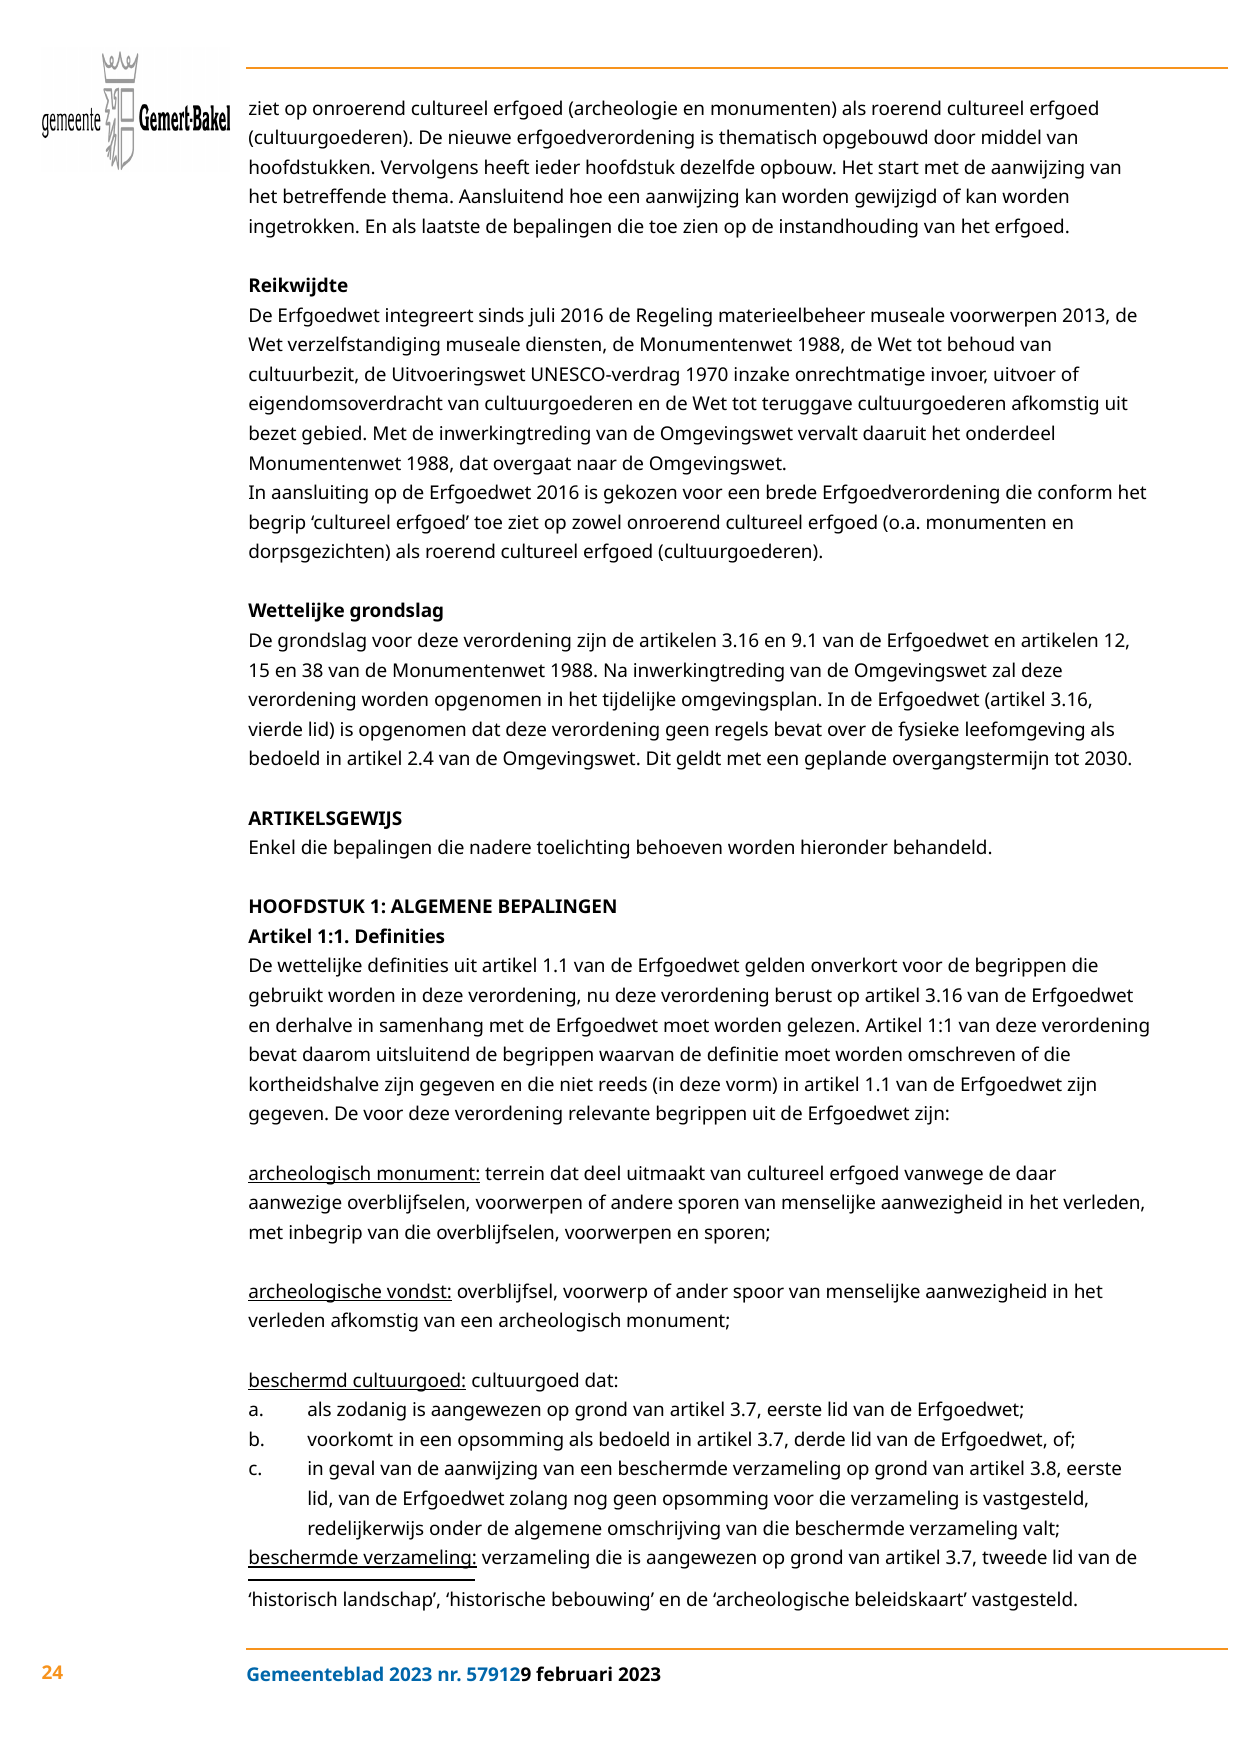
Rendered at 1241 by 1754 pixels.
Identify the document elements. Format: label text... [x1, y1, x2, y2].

text De wettelijke definities uit artikel 1.1 van de Erfgoedwet gelden onverkort voor de begrippen die gebruikt worden in deze verordening, nu deze verordening berust op artikel 3.16 van de Erfgoedwet en derhalve in samenhang met de Erfgoedwet moet worden gelezen. Artikel 1:1 van deze verordening bevat daarom uitsluitend de begrippen waarvan de definitie moet worden omschreven of die kortheidshalve zijn gegeven en die niet reeds (in deze vorm) in artikel 1.1 van de Erfgoedwet zijn gegeven. De voor deze verordening relevante begrippen uit de Erfgoedwet zijn: [248, 953, 1152, 1126]
text In aansluiting op de Erfgoedwet 2016 is gekozen voor een brede Erfgoedverordening die conform het begrip ‘cultureel erfgoed’ toe ziet op zowel onroerend cultureel erfgoed (o.a. monumenten en dorpsgezichten) als roerend cultureel erfgoed (cultuurgoederen). [248, 479, 1152, 564]
text De grondslag voor deze verordening zijn de artikelen 3.16 en 9.1 van de Erfgoedwet en artikelen 12, 15 en 38 van de Monumentenwet 1988. Na inwerkingtreding van de Omgevingswet zal deze verordening worden opgenomen in het tijdelijke omgevingsplan. In de Erfgoedwet (artikel 3.16, vierde lid) is opgenomen dat deze verordening geen regels bevat over de fysieke leefomgeving als bedoeld in artikel 2.4 van de Omgevingswet. Dit geldt met een geplande overgangstermijn tot 2030. [248, 627, 1152, 771]
text ARTIKELSGEWIJS [248, 805, 1152, 831]
text archeologisch monument: terrein dat deel uitmaakt van cultureel erfgoed vanwege de daar aanwezige overblijfselen, voorwerpen of andere sporen van menselijke aanwezigheid in het verleden, met inbegrip van die overblijfselen, voorwerpen en sporen; [248, 1160, 1152, 1245]
text Reikwijdte [248, 272, 1152, 298]
text archeologische vondst: overblijfsel, voorwerp of ander spoor van menselijke aanwezigheid in het verleden afkomstig van een archeologisch monument; [248, 1278, 1152, 1333]
list voorkomt in een opsomming als bedoeld in artikel 3.7, derde lid van de Erfgoedwet, of; [248, 1426, 1152, 1452]
text HOOFDSTUK 1: ALGEMENE BEPALINGEN [248, 893, 1152, 919]
picture [41, 47, 231, 172]
list als zodanig is aangewezen op grond van artikel 3.7, eerste lid van de Erfgoedwet; [248, 1396, 1152, 1422]
text Enkel die bepalingen die nadere toelichting behoeven worden hieronder behandeld. [248, 834, 1152, 860]
text De Erfgoedwet integreert sinds juli 2016 de Regeling materieelbeheer museale voorwerpen 2013, de Wet verzelfstandiging museale diensten, de Monumentenwet 1988, de Wet tot behoud van cultuurbezit, de Uitvoeringswet UNESCO-verdrag 1970 inzake onrechtmatige invoer, uitvoer of eigendomsoverdracht van cultuurgoederen en de Wet tot teruggave cultuurgoederen afkomstig uit bezet gebied. Met de inwerkingtreding van de Omgevingswet vervalt daaruit het onderdeel Monumentenwet 1988, dat overgaat naar de Omgevingswet. [248, 302, 1152, 476]
text Wettelijke grondslag [248, 598, 1152, 623]
text ziet op onroerend cultureel erfgoed (archeologie en monumenten) als roerend cultureel erfgoed (cultuurgoederen). De nieuwe erfgoedverordening is thematisch opgebouwd door middel van hoofdstukken. Vervolgens heeft ieder hoofdstuk dezelfde opbouw. Het start met de aanwijzing van het betreffende thema. Aansluitend hoe een aanwijzing kan worden gewijzigd of kan worden ingetrokken. En als laatste de bepalingen die toe zien op de instandhouding van het erfgoed. [248, 95, 1152, 239]
list in geval van de aanwijzing van een beschermde verzameling op grond van artikel 3.8, eerste lid, van de Erfgoedwet zolang nog geen opsomming voor die verzameling is vastgesteld, redelijkerwijs onder de algemene omschrijving van die beschermde verzameling valt; [248, 1456, 1152, 1541]
text beschermd cultuurgoed: cultuurgoed dat: [248, 1367, 1152, 1393]
text ‘historisch landschap’, ‘historische bebouwing’ en de ‘archeologische beleidskaart’ vastgesteld. [248, 1586, 1152, 1612]
text Artikel 1:1. Definities [248, 923, 1152, 949]
text beschermde verzameling: verzameling die is aangewezen op grond van artikel 3.7, tweede lid van de [248, 1544, 1152, 1570]
